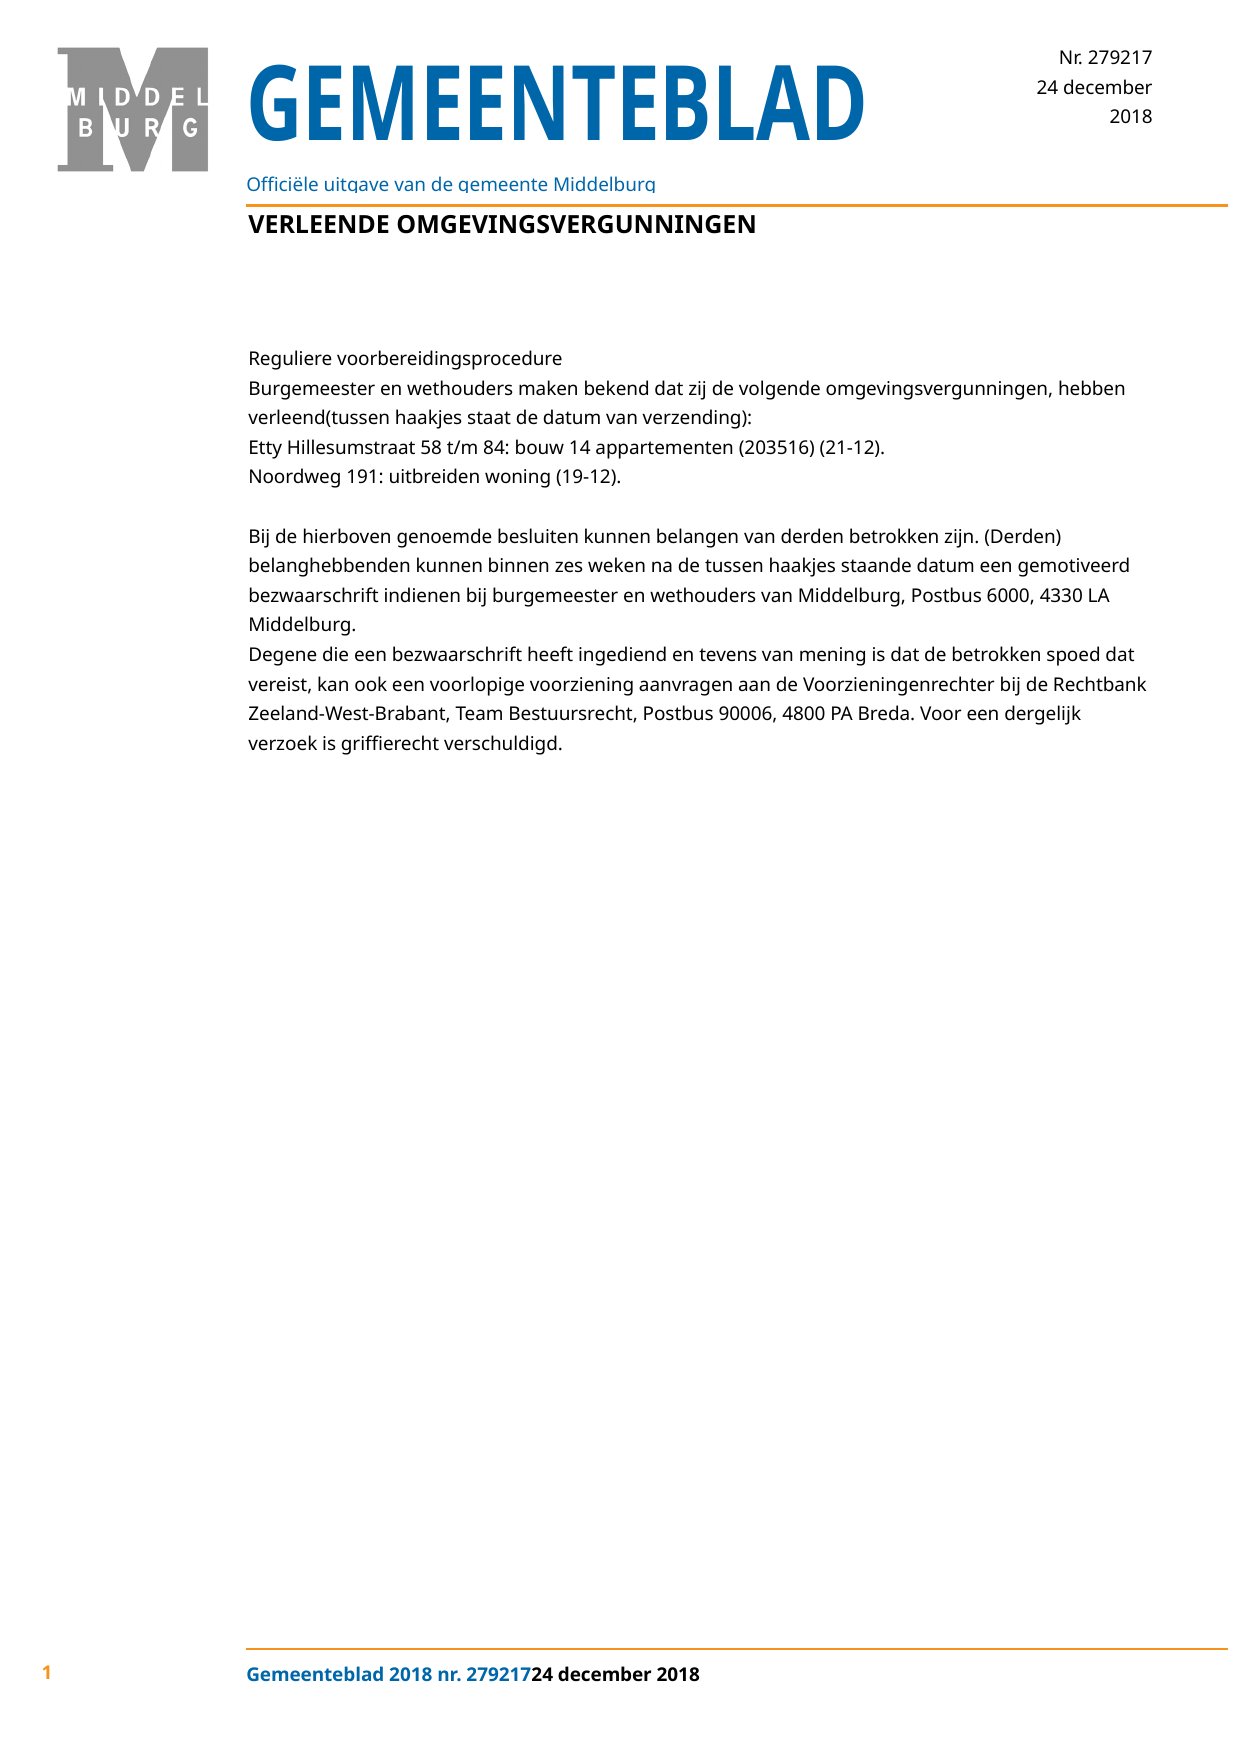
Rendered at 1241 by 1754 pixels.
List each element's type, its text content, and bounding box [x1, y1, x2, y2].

text Burgemeester en wethouders maken bekend dat zij de volgende omgevingsvergunningen, hebben verleend(tussen haakjes staat de datum van verzending): [248, 375, 1152, 430]
text Noordweg 191: uitbreiden woning (19-12). [248, 464, 1152, 489]
text Bij de hierboven genoemde besluiten kunnen belangen van derden betrokken zijn. (Derden) belanghebbenden kunnen binnen zes weken na de tussen haakjes staande datum een gemotiveerd bezwaarschrift indienen bij burgemeester en wethouders van Middelburg, Postbus 6000, 4330 LA Middelburg. [248, 523, 1152, 637]
picture [41, 47, 231, 172]
text Reguliere voorbereidingsprocedure [248, 345, 1152, 371]
text Degene die een bezwaarschrift heeft ingediend en tevens van mening is dat de betrokken spoed dat vereist, kan ook een voorlopige voorziening aanvragen aan de Voorzieningenrechter bij de Rechtbank Zeeland-West-Brabant, Team Bestuursrecht, Postbus 90006, 4800 PA Breda. Voor een dergelijk verzoek is griffierecht verschuldigd. [248, 641, 1152, 756]
text Etty Hillesumstraat 58 t/m 84: bouw 14 appartementen (203516) (21-12). [248, 434, 1152, 460]
text VERLEENDE OMGEVINGSVERGUNNINGEN [248, 207, 1152, 241]
